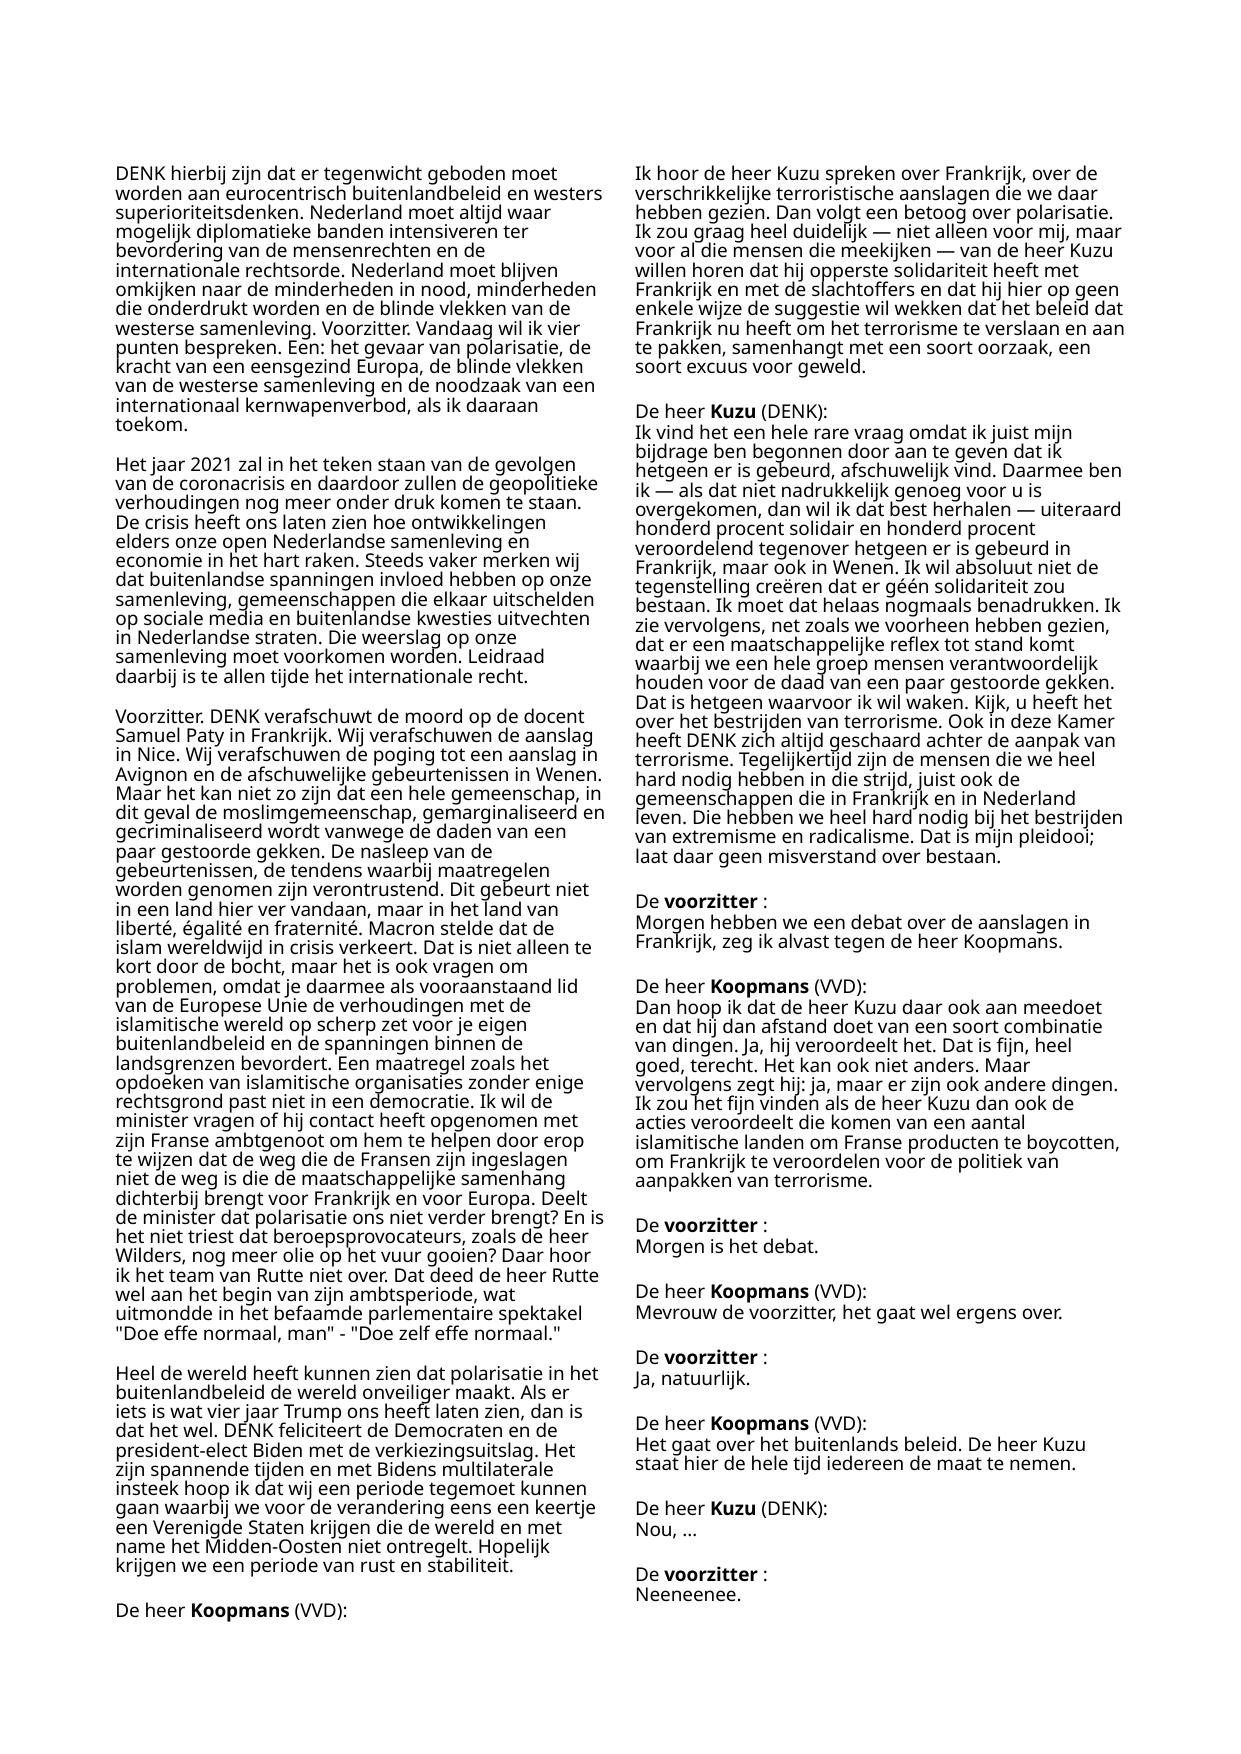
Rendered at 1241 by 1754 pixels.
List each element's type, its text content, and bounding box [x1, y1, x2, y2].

text Nou, … [635, 1521, 1125, 1540]
text Morgen is het debat. [635, 1238, 1125, 1257]
text De voorzitter : [635, 888, 1125, 914]
text Het jaar 2021 zal in het teken staan van de gevolgen van de coronacrisis en daardoor zullen de geopolitieke verhoudingen nog meer onder druk komen te staan. De crisis heeft ons laten zien hoe ontwikkelingen elders onze open Nederlandse samenleving en economie in het hart raken. Steeds vaker merken wij dat buitenlandse spanningen invloed hebben op onze samenleving, gemeenschappen die elkaar uitschelden op sociale media en buitenlandse kwesties uitvechten in Nederlandse straten. Die weerslag op onze samenleving moet voorkomen worden. Leidraad daarbij is te allen tijde het internationale recht. [115, 456, 605, 687]
text De heer Koopmans (VVD): [115, 1597, 605, 1623]
text De voorzitter : [635, 1561, 1125, 1586]
text Het gaat over het buitenlands beleid. De heer Kuzu staat hier de hele tijd iedereen de maat te nemen. [635, 1436, 1125, 1474]
text De voorzitter : [635, 1212, 1125, 1238]
text De heer Koopmans (VVD): [635, 1278, 1125, 1304]
text Morgen hebben we een debat over de aanslagen in Frankrijk, zeg ik alvast tegen de heer Koopmans. [635, 914, 1125, 952]
text De heer Kuzu (DENK): [635, 398, 1125, 424]
text DENK hierbij zijn dat er tegenwicht geboden moet worden aan eurocentrisch buitenlandbeleid en westers superioriteitsdenken. Nederland moet altijd waar mogelijk diplomatieke banden intensiveren ter bevordering van de mensenrechten en de internationale rechtsorde. Nederland moet blijven omkijken naar de minderheden in nood, minderheden die onderdrukt worden en de blinde vlekken van de westerse samenleving. Voorzitter. Vandaag wil ik vier punten bespreken. Een: het gevaar van polarisatie, de kracht van een eensgezind Europa, de blinde vlekken van de westerse samenleving en de noodzaak van een internationaal kernwapenverbod, als ik daaraan toekom. [115, 165, 605, 435]
text De heer Kuzu (DENK): [635, 1495, 1125, 1521]
text Mevrouw de voorzitter, het gaat wel ergens over. [635, 1304, 1125, 1323]
text Voorzitter. DENK verafschuwt de moord op de docent Samuel Paty in Frankrijk. Wij verafschuwen de aanslag in Nice. Wij verafschuwen de poging tot een aanslag in Avignon en de afschuwelijke gebeurtenissen in Wenen. Maar het kan niet zo zijn dat een hele gemeenschap, in dit geval de moslimgemeenschap, gemarginaliseerd en gecriminaliseerd wordt vanwege de daden van een paar gestoorde gekken. De nasleep van de gebeurtenissen, de tendens waarbij maatregelen worden genomen zijn verontrustend. Dit gebeurt niet in een land hier ver vandaan, maar in het land van liberté, égalité en fraternité. Macron stelde dat de islam wereldwijd in crisis verkeert. Dat is niet alleen te kort door de bocht, maar het is ook vragen om problemen, omdat je daarmee als vooraanstaand lid van de Europese Unie de verhoudingen met de islamitische wereld op scherp zet voor je eigen buitenlandbeleid en de spanningen binnen de landsgrenzen bevordert. Een maatregel zoals het opdoeken van islamitische organisaties zonder enige rechtsgrond past niet in een democratie. Ik wil de minister vragen of hij contact heeft opgenomen met zijn Franse ambtgenoot om hem te helpen door erop te wijzen dat de weg die de Fransen zijn ingeslagen niet de weg is die de maatschappelijke samenhang dichterbij brengt voor Frankrijk en voor Europa. Deelt de minister dat polarisatie ons niet verder brengt? En is het niet triest dat beroepsprovocateurs, zoals de heer Wilders, nog meer olie op het vuur gooien? Daar hoor ik het team van Rutte niet over. Dat deed de heer Rutte wel aan het begin van zijn ambtsperiode, wat uitmondde in het befaamde parlementaire spektakel "Doe effe normaal, man" - "Doe zelf effe normaal." [115, 708, 605, 1344]
text Dan hoop ik dat de heer Kuzu daar ook aan meedoet en dat hij dan afstand doet van een soort combinatie van dingen. Ja, hij veroordeelt het. Dat is fijn, heel goed, terecht. Het kan ook niet anders. Maar vervolgens zegt hij: ja, maar er zijn ook andere dingen. Ik zou het fijn vinden als de heer Kuzu dan ook de acties veroordeelt die komen van een aantal islamitische landen om Franse producten te boycotten, om Frankrijk te veroordelen voor de politiek van aanpakken van terrorisme. [635, 999, 1125, 1191]
text De heer Koopmans (VVD): [635, 973, 1125, 999]
text Heel de wereld heeft kunnen zien dat polarisatie in het buitenlandbeleid de wereld onveiliger maakt. Als er iets is wat vier jaar Trump ons heeft laten zien, dan is dat het wel. DENK feliciteert de Democraten en de president-elect Biden met de verkiezingsuitslag. Het zijn spannende tijden en met Bidens multilaterale insteek hoop ik dat wij een periode tegemoet kunnen gaan waarbij we voor de verandering eens een keertje een Verenigde Staten krijgen die de wereld en met name het Midden-Oosten niet ontregelt. Hopelijk krijgen we een periode van rust en stabiliteit. [115, 1364, 605, 1576]
text Neeneenee. [635, 1586, 1125, 1606]
text Ja, natuurlijk. [635, 1370, 1125, 1389]
text De voorzitter : [635, 1344, 1125, 1370]
text Ik vind het een hele rare vraag omdat ik juist mijn bijdrage ben begonnen door aan te geven dat ik hetgeen er is gebeurd, afschuwelijk vind. Daarmee ben ik — als dat niet nadrukkelijk genoeg voor u is overgekomen, dan wil ik dat best herhalen — uiteraard honderd procent solidair en honderd procent veroordelend tegenover hetgeen er is gebeurd in Frankrijk, maar ook in Wenen. Ik wil absoluut niet de tegenstelling creëren dat er géén solidariteit zou bestaan. Ik moet dat helaas nogmaals benadrukken. Ik zie vervolgens, net zoals we voorheen hebben gezien, dat er een maatschappelijke reflex tot stand komt waarbij we een hele groep mensen verantwoordelijk houden voor de daad van een paar gestoorde gekken. Dat is hetgeen waarvoor ik wil waken. Kijk, u heeft het over het bestrijden van terrorisme. Ook in deze Kamer heeft DENK zich altijd geschaard achter de aanpak van terrorisme. Tegelijkertijd zijn de mensen die we heel hard nodig hebben in die strijd, juist ook de gemeenschappen die in Frankrijk en in Nederland leven. Die hebben we heel hard nodig bij het bestrijden van extremisme en radicalisme. Dat is mijn pleidooi; laat daar geen misverstand over bestaan. [635, 424, 1125, 867]
text De heer Koopmans (VVD): [635, 1410, 1125, 1436]
text Ik hoor de heer Kuzu spreken over Frankrijk, over de verschrikkelijke terroristische aanslagen die we daar hebben gezien. Dan volgt een betoog over polarisatie. Ik zou graag heel duidelijk — niet alleen voor mij, maar voor al die mensen die meekijken — van de heer Kuzu willen horen dat hij opperste solidariteit heeft met Frankrijk en met de slachtoffers en dat hij hier op geen enkele wijze de suggestie wil wekken dat het beleid dat Frankrijk nu heeft om het terrorisme te verslaan en aan te pakken, samenhangt met een soort oorzaak, een soort excuus voor geweld. [635, 165, 1125, 377]
